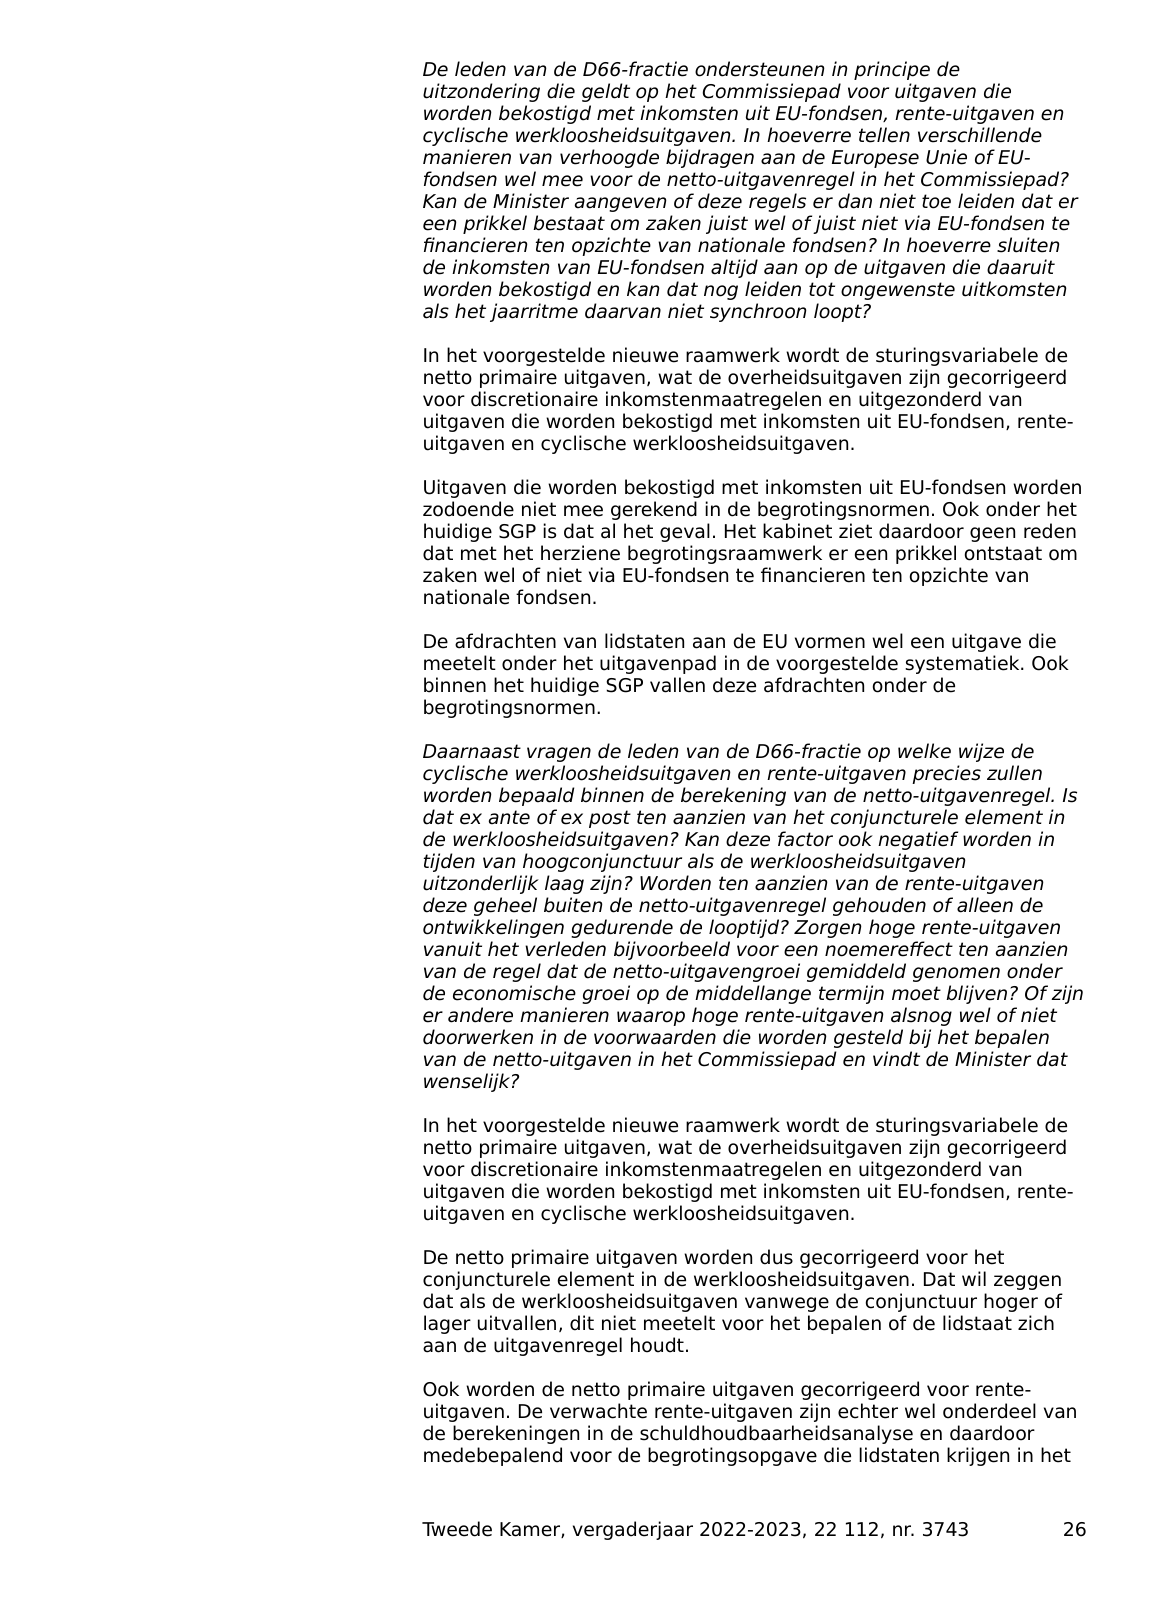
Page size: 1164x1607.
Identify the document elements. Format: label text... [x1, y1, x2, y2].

text Ook worden de netto primaire uitgaven gecorrigeerd voor rente-uitgaven. De verwachte rente-uitgaven zijn echter wel onderdeel van de berekeningen in de schuldhoudbaarheidsanalyse en daardoor medebepalend voor de begrotingsopgave die lidstaten krijgen in het [422, 1379, 1087, 1467]
text In het voorgestelde nieuwe raamwerk wordt de sturingsvariabele de netto primaire uitgaven, wat de overheidsuitgaven zijn gecorrigeerd voor discretionaire inkomstenmaatregelen en uitgezonderd van uitgaven die worden bekostigd met inkomsten uit EU-fondsen, rente-uitgaven en cyclische werkloosheidsuitgaven. [422, 345, 1087, 455]
text In het voorgestelde nieuwe raamwerk wordt de sturingsvariabele de netto primaire uitgaven, wat de overheidsuitgaven zijn gecorrigeerd voor discretionaire inkomstenmaatregelen en uitgezonderd van uitgaven die worden bekostigd met inkomsten uit EU-fondsen, rente-uitgaven en cyclische werkloosheidsuitgaven. [422, 1115, 1087, 1225]
text Daarnaast vragen de leden van de D66-fractie op welke wijze de cyclische werkloosheidsuitgaven en rente-uitgaven precies zullen worden bepaald binnen de berekening van de netto-uitgavenregel. Is dat ex ante of ex post ten aanzien van het conjuncturele element in de werkloosheidsuitgaven? Kan deze factor ook negatief worden in tijden van hoogconjunctuur als de werkloosheidsuitgaven uitzonderlijk laag zijn? Worden ten aanzien van de rente-uitgaven deze geheel buiten de netto-uitgavenregel gehouden of alleen de ontwikkelingen gedurende de looptijd? Zorgen hoge rente-uitgaven vanuit het verleden bijvoorbeeld voor een noemereffect ten aanzien van de regel dat de netto-uitgavengroei gemiddeld genomen onder de economische groei op de middellange termijn moet blijven? Of zijn er andere manieren waarop hoge rente-uitgaven alsnog wel of niet doorwerken in de voorwaarden die worden gesteld bij het bepalen van de netto-uitgaven in het Commissiepad en vindt de Minister dat wenselijk? [422, 741, 1087, 1093]
text De netto primaire uitgaven worden dus gecorrigeerd voor het conjuncturele element in de werkloosheidsuitgaven. Dat wil zeggen dat als de werkloosheidsuitgaven vanwege de conjunctuur hoger of lager uitvallen, dit niet meetelt voor het bepalen of de lidstaat zich aan de uitgavenregel houdt. [422, 1247, 1087, 1357]
text De afdrachten van lidstaten aan de EU vormen wel een uitgave die meetelt onder het uitgavenpad in de voorgestelde systematiek. Ook binnen het huidige SGP vallen deze afdrachten onder de begrotingsnormen. [422, 631, 1087, 719]
text De leden van de D66-fractie ondersteunen in principe de uitzondering die geldt op het Commissiepad voor uitgaven die worden bekostigd met inkomsten uit EU-fondsen, rente-uitgaven en cyclische werkloosheidsuitgaven. In hoeverre tellen verschillende manieren van verhoogde bijdragen aan de Europese Unie of EU-fondsen wel mee voor de netto-uitgavenregel in het Commissiepad? Kan de Minister aangeven of deze regels er dan niet toe leiden dat er een prikkel bestaat om zaken juist wel of juist niet via EU-fondsen te financieren ten opzichte van nationale fondsen? In hoeverre sluiten de inkomsten van EU-fondsen altijd aan op de uitgaven die daaruit worden bekostigd en kan dat nog leiden tot ongewenste uitkomsten als het jaarritme daarvan niet synchroon loopt? [422, 59, 1087, 323]
text Uitgaven die worden bekostigd met inkomsten uit EU-fondsen worden zodoende niet mee gerekend in de begrotingsnormen. Ook onder het huidige SGP is dat al het geval. Het kabinet ziet daardoor geen reden dat met het herziene begrotingsraamwerk er een prikkel ontstaat om zaken wel of niet via EU-fondsen te financieren ten opzichte van nationale fondsen. [422, 477, 1087, 609]
